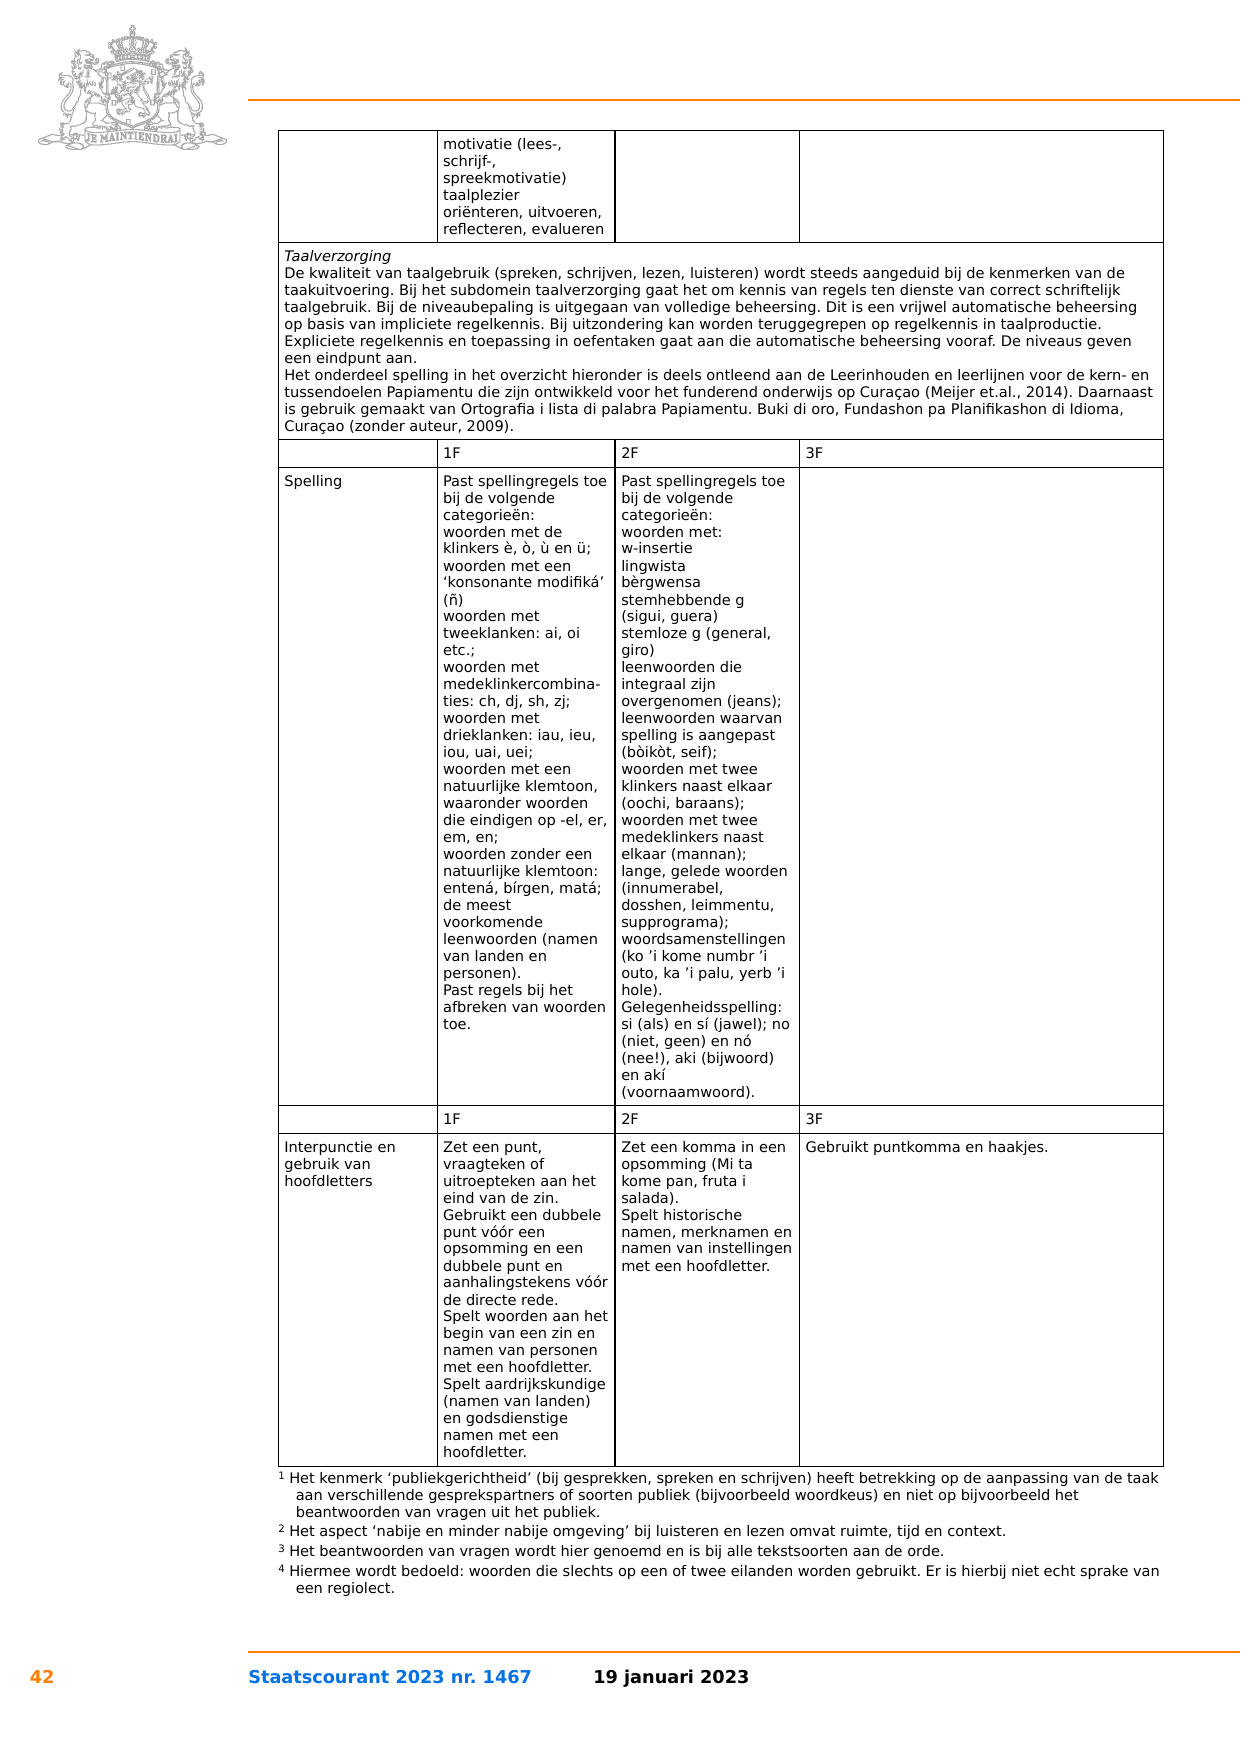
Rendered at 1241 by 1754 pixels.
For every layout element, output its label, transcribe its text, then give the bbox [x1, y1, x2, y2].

table_cell 3F [800, 1106, 1163, 1133]
table_cell 2F [616, 1106, 799, 1133]
table_cell Spelling [279, 468, 437, 1105]
table_cell [279, 131, 437, 242]
table_cell Zet een punt, vraagteken of uitroepteken aan het eind van de zin. Gebruikt een dubbele punt vóór een opsomming en een dubbele punt en aanhalingstekens vóór de directe rede. Spelt woorden aan het begin van een zin en namen van personen met een hoofdletter. Spelt aardrijkskundige (namen van landen) en godsdienstige namen met een hoofdletter. [438, 1134, 614, 1466]
table_cell Zet een komma in een opsomming (Mi ta kome pan, fruta i salada). Spelt historische namen, merknamen en namen van instellingen met een hoofdletter. [616, 1134, 799, 1466]
table_cell 2F [616, 440, 799, 467]
table_cell 1F [438, 1106, 614, 1133]
table_cell 1F [438, 440, 614, 467]
table_cell [800, 131, 1163, 242]
table_cell [800, 468, 1163, 1105]
table_cell motivatie (lees-, schrijf-, spreekmotivatie) taalplezier oriënteren, uitvoeren, reflecteren, evalueren [438, 131, 614, 242]
table_cell Taalverzorging De kwaliteit van taalgebruik (spreken, schrijven, lezen, luisteren) wordt steeds aangeduid bij de kenmerken van de taakuitvoering. Bij het subdomein taalverzorging gaat het om kennis van regels ten dienste van correct schriftelijk taalgebruik. Bij de niveaubepaling is uitgegaan van volledige beheersing. Dit is een vrijwel automatische beheersing op basis van impliciete regelkennis. Bij uitzondering kan worden teruggegrepen op regelkennis in taalproductie. Expliciete regelkennis en toepassing in oefentaken gaat aan die automatische beheersing vooraf. De niveaus geven een eindpunt aan. Het onderdeel spelling in het overzicht hieronder is deels ontleend aan de Leerinhouden en leerlijnen voor de kern- en tussendoelen Papiamentu die zijn ontwikkeld voor het funderend onderwijs op Curaçao (Meijer et.al., 2014). Daarnaast is gebruik gemaakt van Ortografia i lista di palabra Papiamentu. Buki di oro, Fundashon pa Planifikashon di Idioma, Curaçao (zonder auteur, 2009). [279, 243, 1163, 439]
table_cell Past spellingregels toe bij de volgende categorieën: woorden met de klinkers è, ò, ù en ü; woorden met een ‘konsonante modifiká’ (ñ) woorden met tweeklanken: ai, oi etc.; woorden met medeklinkercombina-ties: ch, dj, sh, zj; woorden met drieklanken: iau, ieu, iou, uai, uei; woorden met een natuurlijke klemtoon, waaronder woorden die eindigen op -el, er, em, en; woorden zonder een natuurlijke klemtoon: entená, bírgen, matá; de meest voorkomende leenwoorden (namen van landen en personen). Past regels bij het afbreken van woorden toe. [438, 468, 614, 1105]
table_cell 1 Het kenmerk ‘publiekgerichtheid’ (bij gesprekken, spreken en schrijven) heeft betrekking op de aanpassing van de taak aan verschillende gesprekspartners of soorten publiek (bijvoorbeeld woordkeus) en niet op bijvoorbeeld het beantwoorden van vragen uit het publiek. 2 Het aspect ‘nabije en minder nabije omgeving’ bij luisteren en lezen omvat ruimte, tijd en context. 3 Het beantwoorden van vragen wordt hier genoemd en is bij alle tekstsoorten aan de orde. 4 Hiermee wordt bedoeld: woorden die slechts op een of twee eilanden worden gebruikt. Er is hierbij niet echt sprake van een regiolect. [278, 1467, 1163, 1597]
table_cell [616, 131, 799, 242]
table_cell Interpunctie en gebruik van hoofdletters [279, 1134, 437, 1466]
table_cell [279, 1106, 437, 1133]
table_cell [279, 440, 437, 467]
picture [38, 25, 227, 150]
table_cell Gebruikt puntkomma en haakjes. [800, 1134, 1163, 1466]
table_cell Past spellingregels toe bij de volgende categorieën: woorden met: w-insertie lingwista bèrgwensa stemhebbende g (sigui, guera) stemloze g (general, giro) leenwoorden die integraal zijn overgenomen (jeans); leenwoorden waarvan spelling is aangepast (bòikòt, seif); woorden met twee klinkers naast elkaar (oochi, baraans); woorden met twee medeklinkers naast elkaar (mannan); lange, gelede woorden (innumerabel, dosshen, leimmentu, supprograma); woordsamenstellingen (ko ’i kome numbr ’i outo, ka ’i palu, yerb ’i hole). Gelegenheidsspelling: si (als) en sí (jawel); no (niet, geen) en nó (nee!), aki (bijwoord) en akí (voornaamwoord). [616, 468, 799, 1105]
table_cell 3F [800, 440, 1163, 467]
